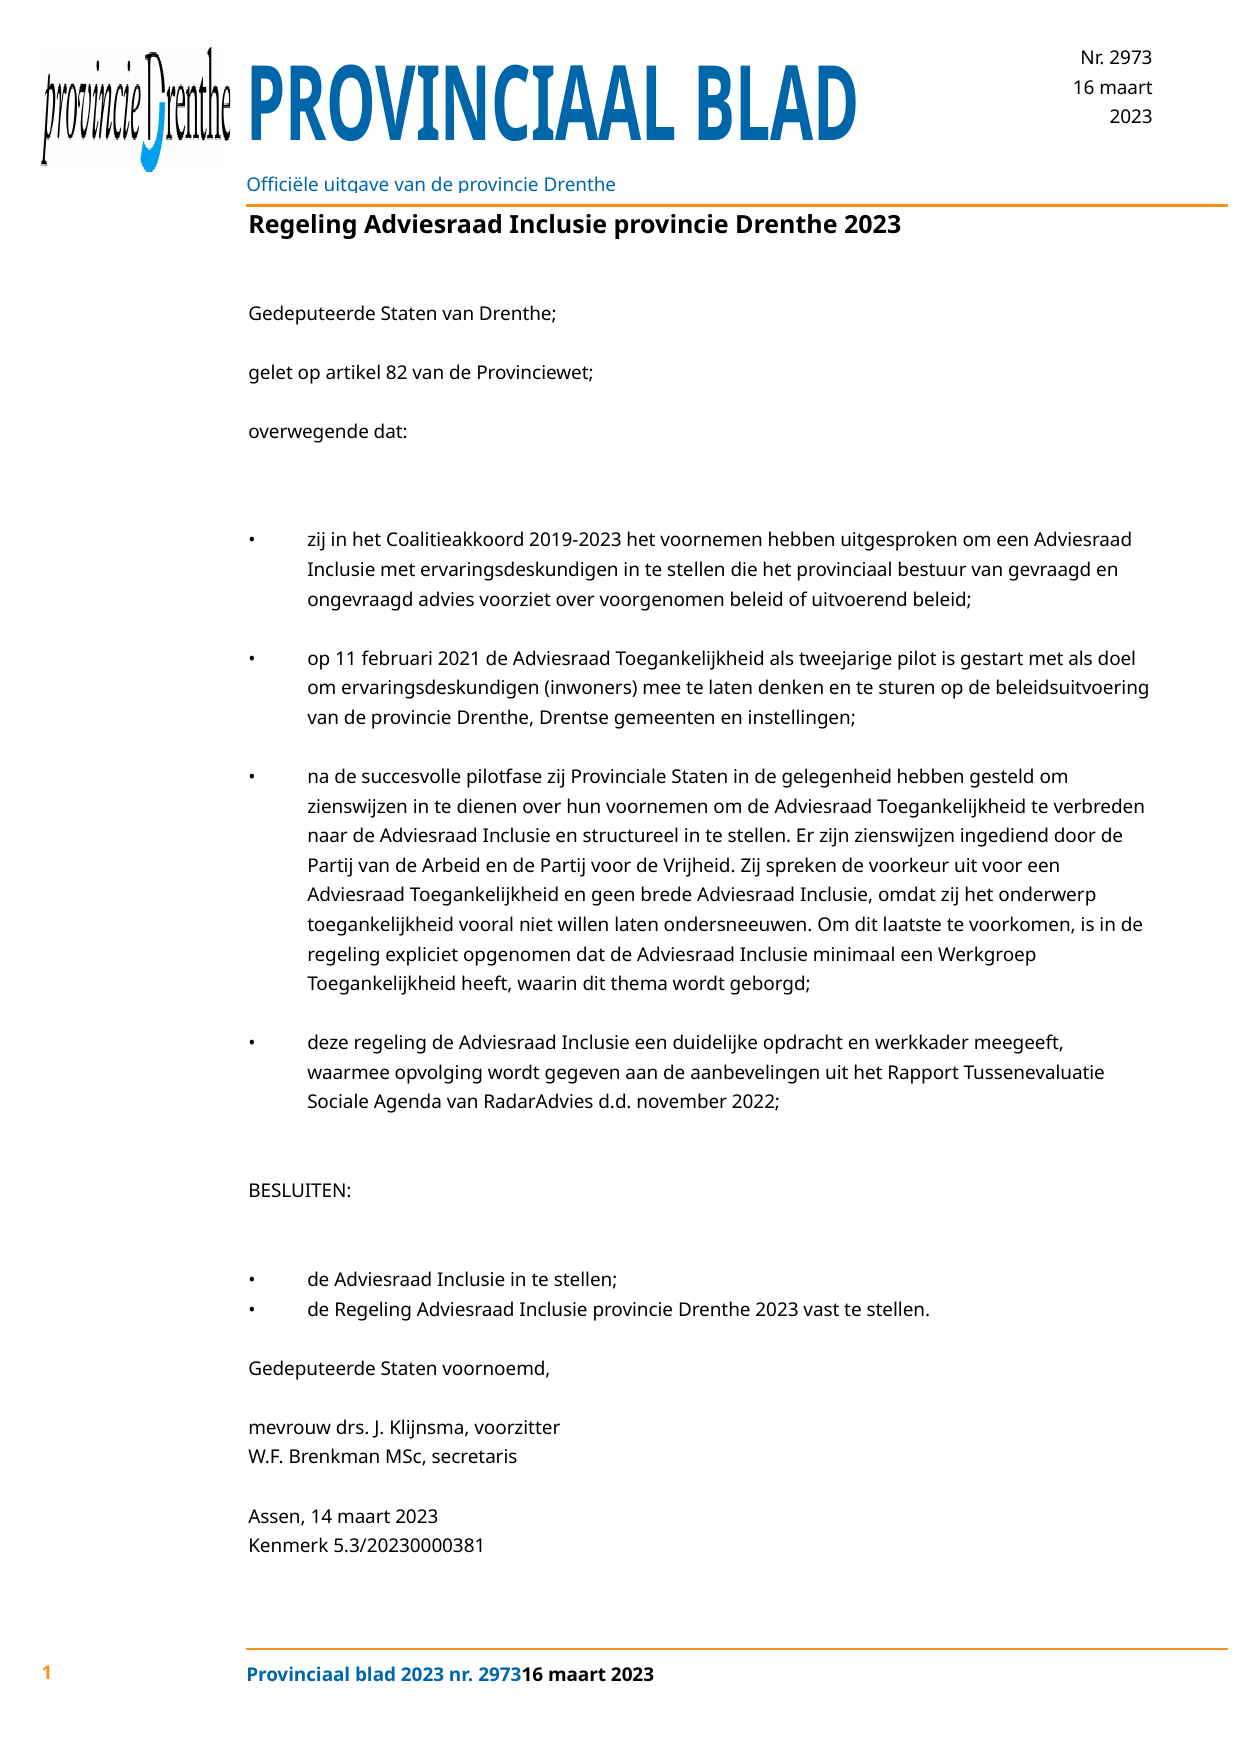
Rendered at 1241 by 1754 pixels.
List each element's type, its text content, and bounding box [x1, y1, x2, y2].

text Gedeputeerde Staten van Drenthe; [248, 300, 1152, 326]
text overwegende dat: [248, 418, 1152, 444]
list de Adviesraad Inclusie in te stellen; [248, 1266, 1152, 1292]
picture [41, 47, 231, 172]
list na de succesvolle pilotfase zij Provinciale Staten in de gelegenheid hebben gesteld om zienswijzen in te dienen over hun voornemen om de Adviesraad Toegankelijkheid te verbreden naar de Adviesraad Inclusie en structureel in te stellen. Er zijn zienswijzen ingediend door de Partij van de Arbeid en de Partij voor de Vrijheid. Zij spreken de voorkeur uit voor een Adviesraad Toegankelijkheid en geen brede Adviesraad Inclusie, omdat zij het onderwerp toegankelijkheid vooral niet willen laten ondersneeuwen. Om dit laatste te voorkomen, is in de regeling expliciet opgenomen dat de Adviesraad Inclusie minimaal een Werkgroep Toegankelijkheid heeft, waarin dit thema wordt geborgd; [248, 763, 1152, 996]
text W.F. Brenkman MSc, secretaris [248, 1444, 1152, 1469]
text mevrouw drs. J. Klijnsma, voorzitter [248, 1414, 1152, 1440]
text Regeling Adviesraad Inclusie provincie Drenthe 2023 [248, 207, 1152, 241]
text Gedeputeerde Staten voornoemd, [248, 1355, 1152, 1381]
list zij in het Coalitieakkoord 2019-2023 het voornemen hebben uitgesproken om een Adviesraad Inclusie met ervaringsdeskundigen in te stellen die het provinciaal bestuur van gevraagd en ongevraagd advies voorziet over voorgenomen beleid of uitvoerend beleid; [248, 527, 1152, 612]
text BESLUITEN: [248, 1177, 1152, 1203]
text Assen, 14 maart 2023 [248, 1503, 1152, 1529]
list deze regeling de Adviesraad Inclusie een duidelijke opdracht en werkkader meegeeft, waarmee opvolging wordt gegeven aan de aanbevelingen uit het Rapport Tussenevaluatie Sociale Agenda van RadarAdvies d.d. november 2022; [248, 1029, 1152, 1114]
text gelet op artikel 82 van de Provinciewet; [248, 359, 1152, 385]
text Kenmerk 5.3/20230000381 [248, 1532, 1152, 1558]
list op 11 februari 2021 de Adviesraad Toegankelijkheid als tweejarige pilot is gestart met als doel om ervaringsdeskundigen (inwoners) mee te laten denken en te sturen op de beleidsuitvoering van de provincie Drenthe, Drentse gemeenten en instellingen; [248, 645, 1152, 730]
list de Regeling Adviesraad Inclusie provincie Drenthe 2023 vast te stellen. [248, 1296, 1152, 1322]
